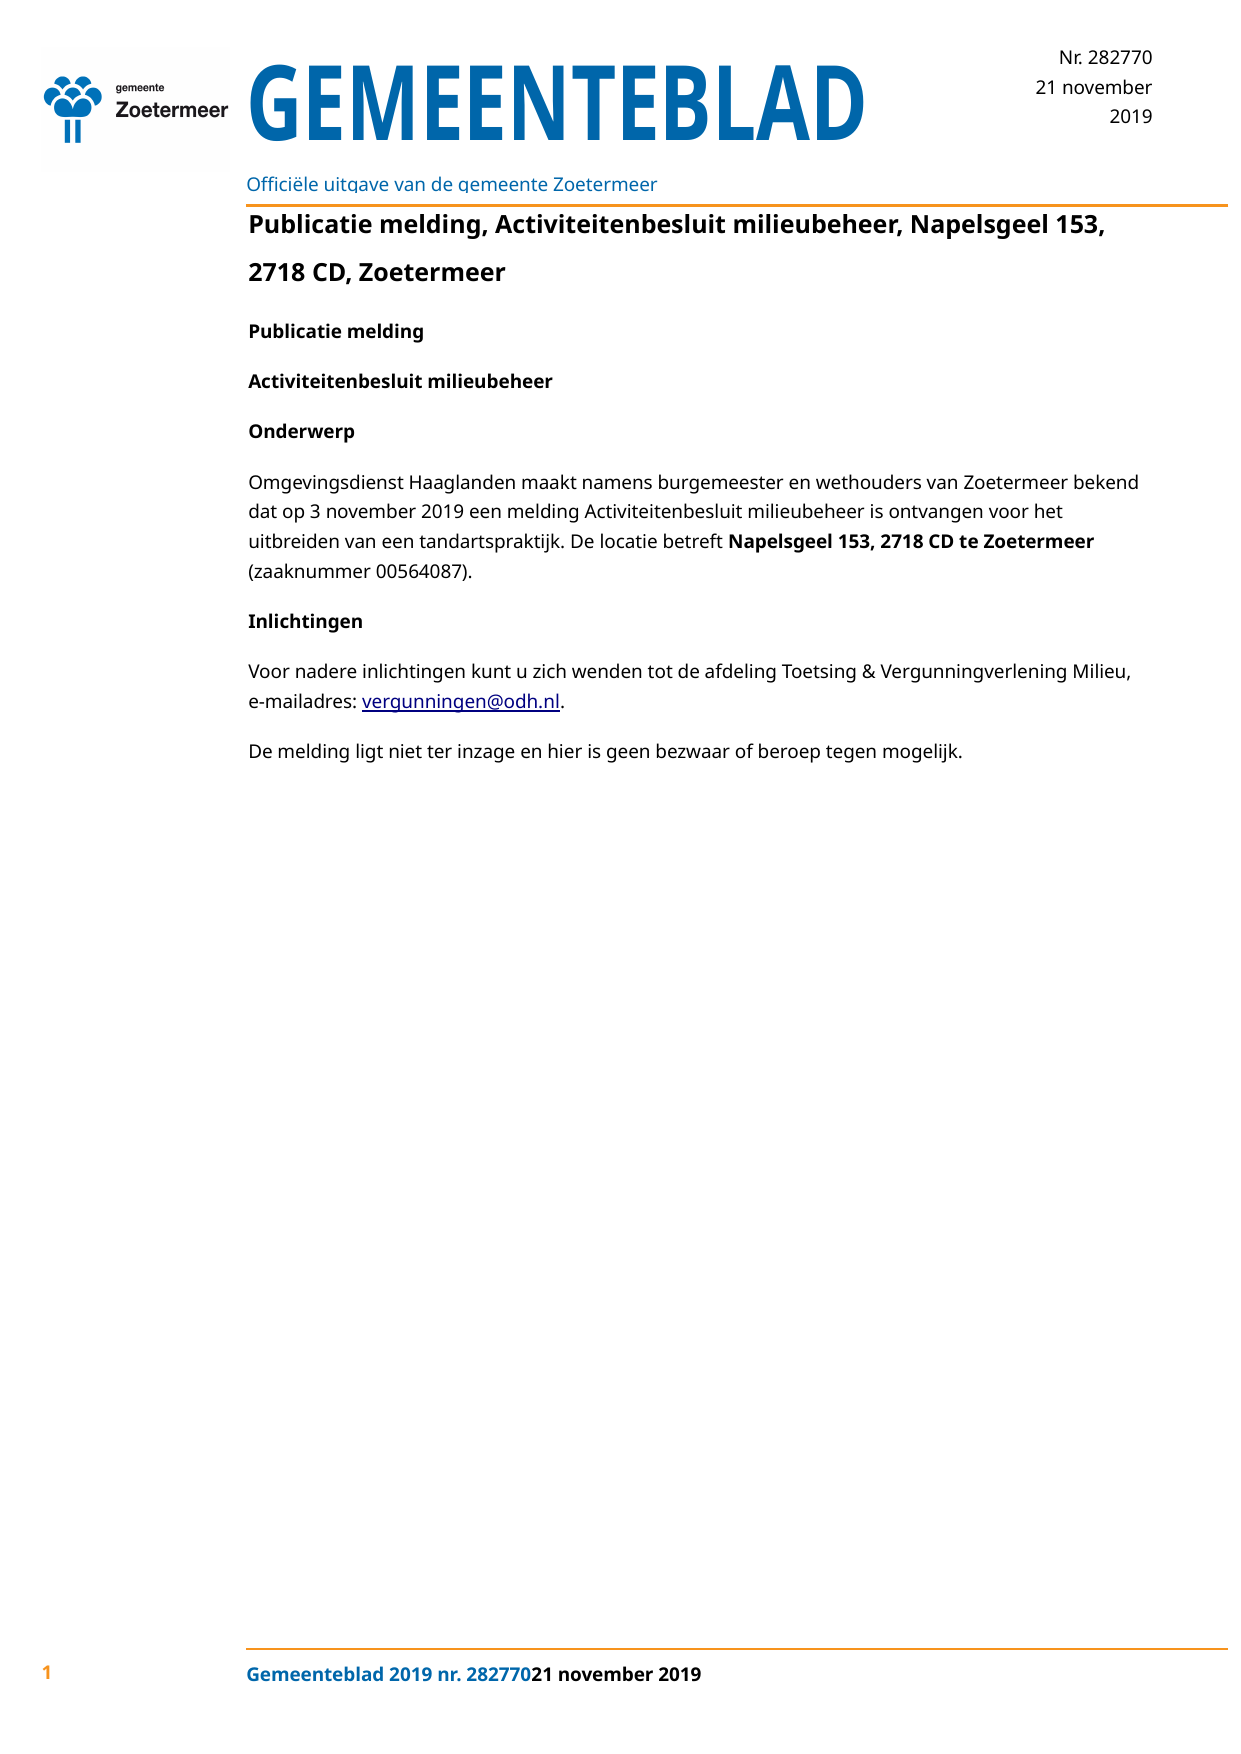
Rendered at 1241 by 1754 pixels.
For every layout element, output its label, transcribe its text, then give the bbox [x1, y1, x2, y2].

text Publicatie melding [248, 318, 1152, 344]
text Onderwerp [248, 419, 1152, 444]
text Publicatie melding, Activiteitenbesluit milieubeheer, Napelsgeel 153, 2718 CD, Zoetermeer [248, 207, 1152, 288]
text Inlichtingen [248, 608, 1152, 634]
picture [41, 47, 231, 172]
text De melding ligt niet ter inzage en hier is geen bezwaar of beroep tegen mogelijk. [248, 739, 1152, 764]
text Omgevingsdienst Haaglanden maakt namens burgemeester en wethouders van Zoetermeer bekend dat op 3 november 2019 een melding Activiteitenbesluit milieubeheer is ontvangen voor het uitbreiden van een tandartspraktijk. De locatie betreft Napelsgeel 153, 2718 CD te Zoetermeer (zaaknummer 00564087). [248, 469, 1152, 584]
text Activiteitenbesluit milieubeheer [248, 368, 1152, 394]
text Voor nadere inlichtingen kunt u zich wenden tot de afdeling Toetsing & Vergunningverlening Milieu, e-mailadres: vergunningen@odh.nl. [248, 659, 1152, 714]
